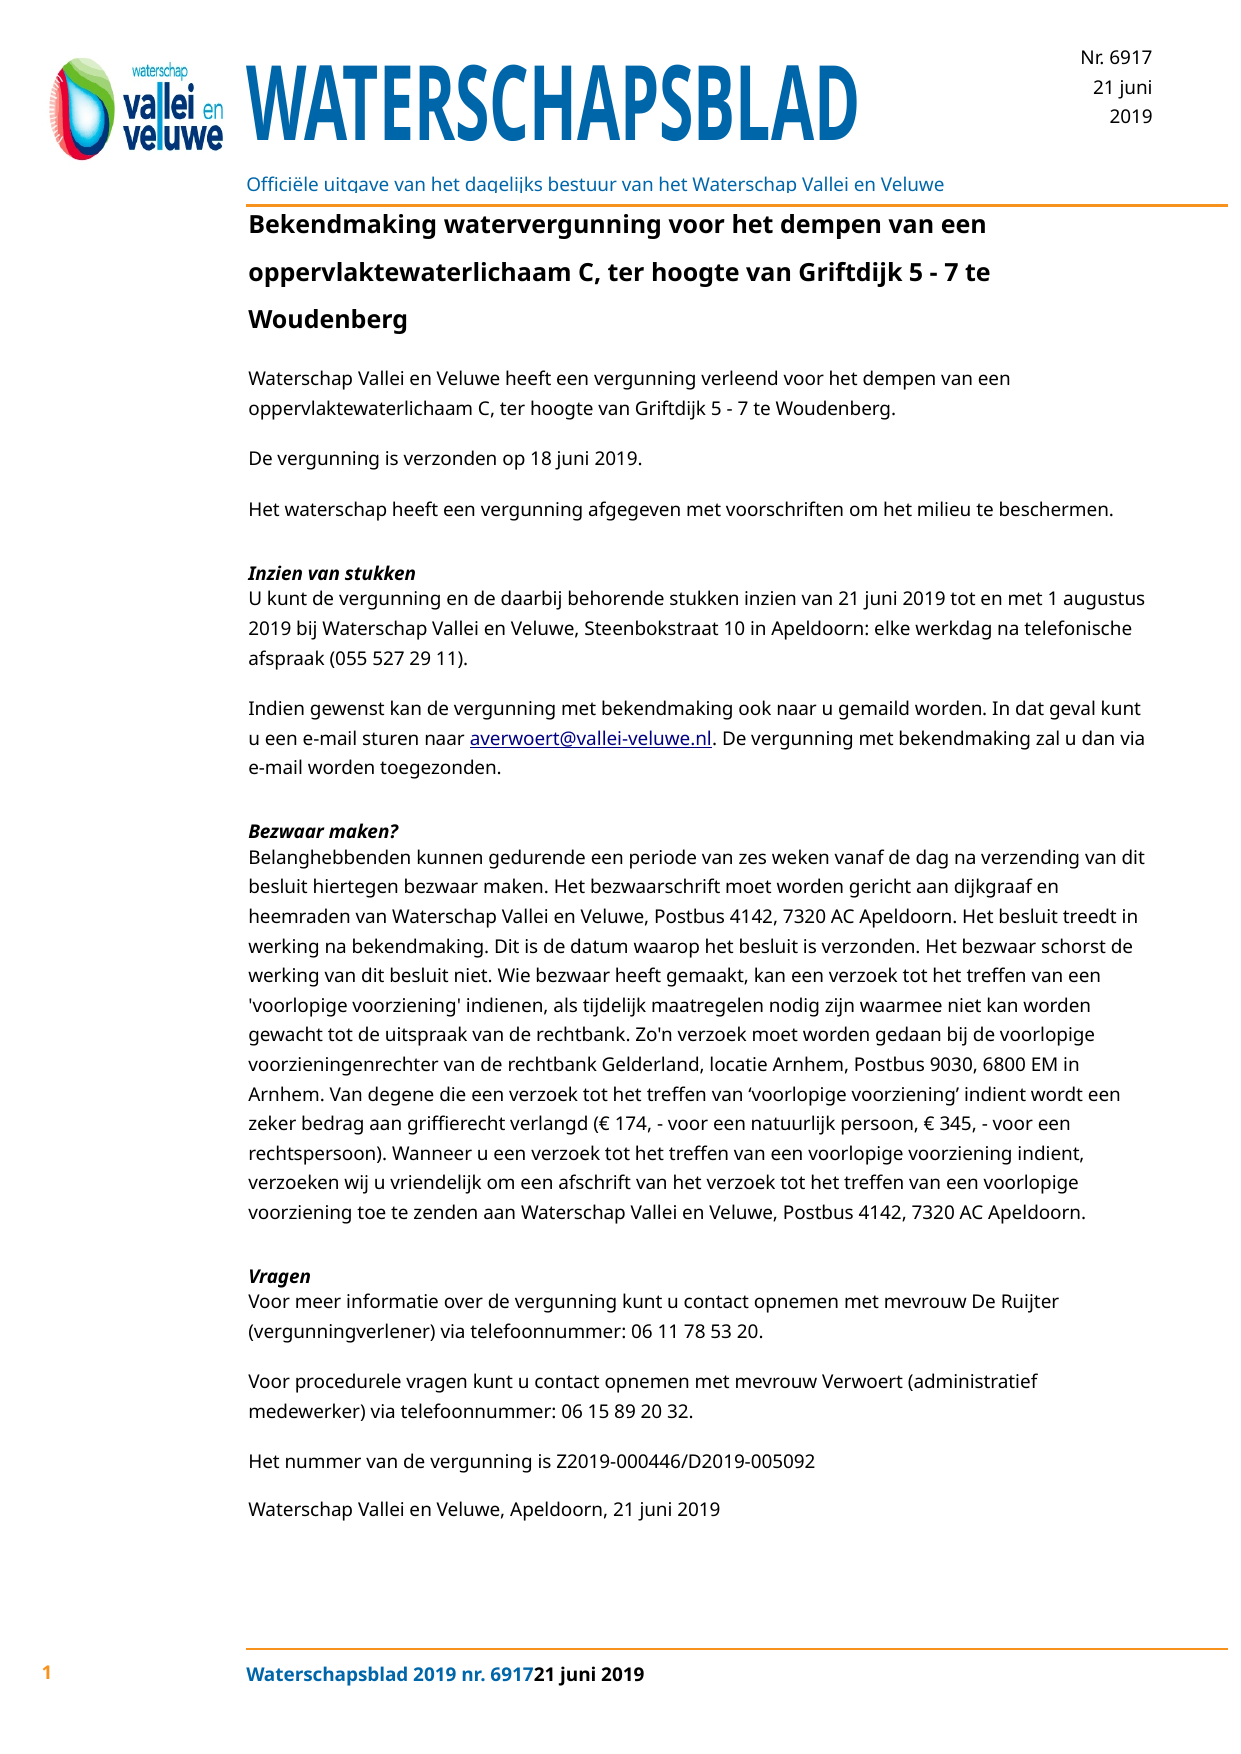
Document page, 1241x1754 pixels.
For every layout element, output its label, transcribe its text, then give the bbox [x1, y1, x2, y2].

text Indien gewenst kan de vergunning met bekendmaking ook naar u gemaild worden. In dat geval kunt u een e-mail sturen naar averwoert@vallei-veluwe.nl. De vergunning met bekendmaking zal u dan via e-mail worden toegezonden. [248, 695, 1152, 780]
text Bezwaar maken? [248, 818, 1152, 844]
text Het waterschap heeft een vergunning afgegeven met voorschriften om het milieu te beschermen. [248, 496, 1152, 522]
text De vergunning is verzonden op 18 juni 2019. [248, 446, 1152, 471]
text Waterschap Vallei en Veluwe heeft een vergunning verleend voor het dempen van een oppervlaktewaterlichaam C, ter hoogte van Griftdijk 5 - 7 te Woudenberg. [248, 366, 1152, 421]
text Inzien van stukken [248, 560, 1152, 586]
picture [41, 47, 231, 172]
text Bekendmaking watervergunning voor het dempen van een oppervlaktewaterlichaam C, ter hoogte van Griftdijk 5 - 7 te Woudenberg [248, 207, 1152, 336]
text Belanghebbenden kunnen gedurende een periode van zes weken vanaf de dag na verzending van dit besluit hiertegen bezwaar maken. Het bezwaarschrift moet worden gericht aan dijkgraaf en heemraden van Waterschap Vallei en Veluwe, Postbus 4142, 7320 AC Apeldoorn. Het besluit treedt in werking na bekendmaking. Dit is de datum waarop het besluit is verzonden. Het bezwaar schorst de werking van dit besluit niet. Wie bezwaar heeft gemaakt, kan een verzoek tot het treffen van een 'voorlopige voorziening' indienen, als tijdelijk maatregelen nodig zijn waarmee niet kan worden gewacht tot de uitspraak van de rechtbank. Zo'n verzoek moet worden gedaan bij de voorlopige voorzieningenrechter van de rechtbank Gelderland, locatie Arnhem, Postbus 9030, 6800 EM in Arnhem. Van degene die een verzoek tot het treffen van ‘voorlopige voorziening’ indient wordt een zeker bedrag aan griffierecht verlangd (€ 174, - voor een natuurlijk persoon, € 345, - voor een rechtspersoon). Wanneer u een verzoek tot het treffen van een voorlopige voorziening indient, verzoeken wij u vriendelijk om een afschrift van het verzoek tot het treffen van een voorlopige voorziening toe te zenden aan Waterschap Vallei en Veluwe, Postbus 4142, 7320 AC Apeldoorn. [248, 844, 1152, 1225]
text Het nummer van de vergunning is Z2019-000446/D2019-005092 [248, 1449, 1152, 1474]
text U kunt de vergunning en de daarbij behorende stukken inzien van 21 juni 2019 tot en met 1 augustus 2019 bij Waterschap Vallei en Veluwe, Steenbokstraat 10 in Apeldoorn: elke werkdag na telefonische afspraak (055 527 29 11). [248, 586, 1152, 671]
text Voor meer informatie over de vergunning kunt u contact opnemen met mevrouw De Ruijter (vergunningverlener) via telefoonnummer: 06 11 78 53 20. [248, 1289, 1152, 1344]
text Waterschap Vallei en Veluwe, Apeldoorn, 21 juni 2019 [248, 1497, 1152, 1522]
text Voor procedurele vragen kunt u contact opnemen met mevrouw Verwoert (administratief medewerker) via telefoonnummer: 06 15 89 20 32. [248, 1369, 1152, 1424]
text Vragen [248, 1263, 1152, 1289]
